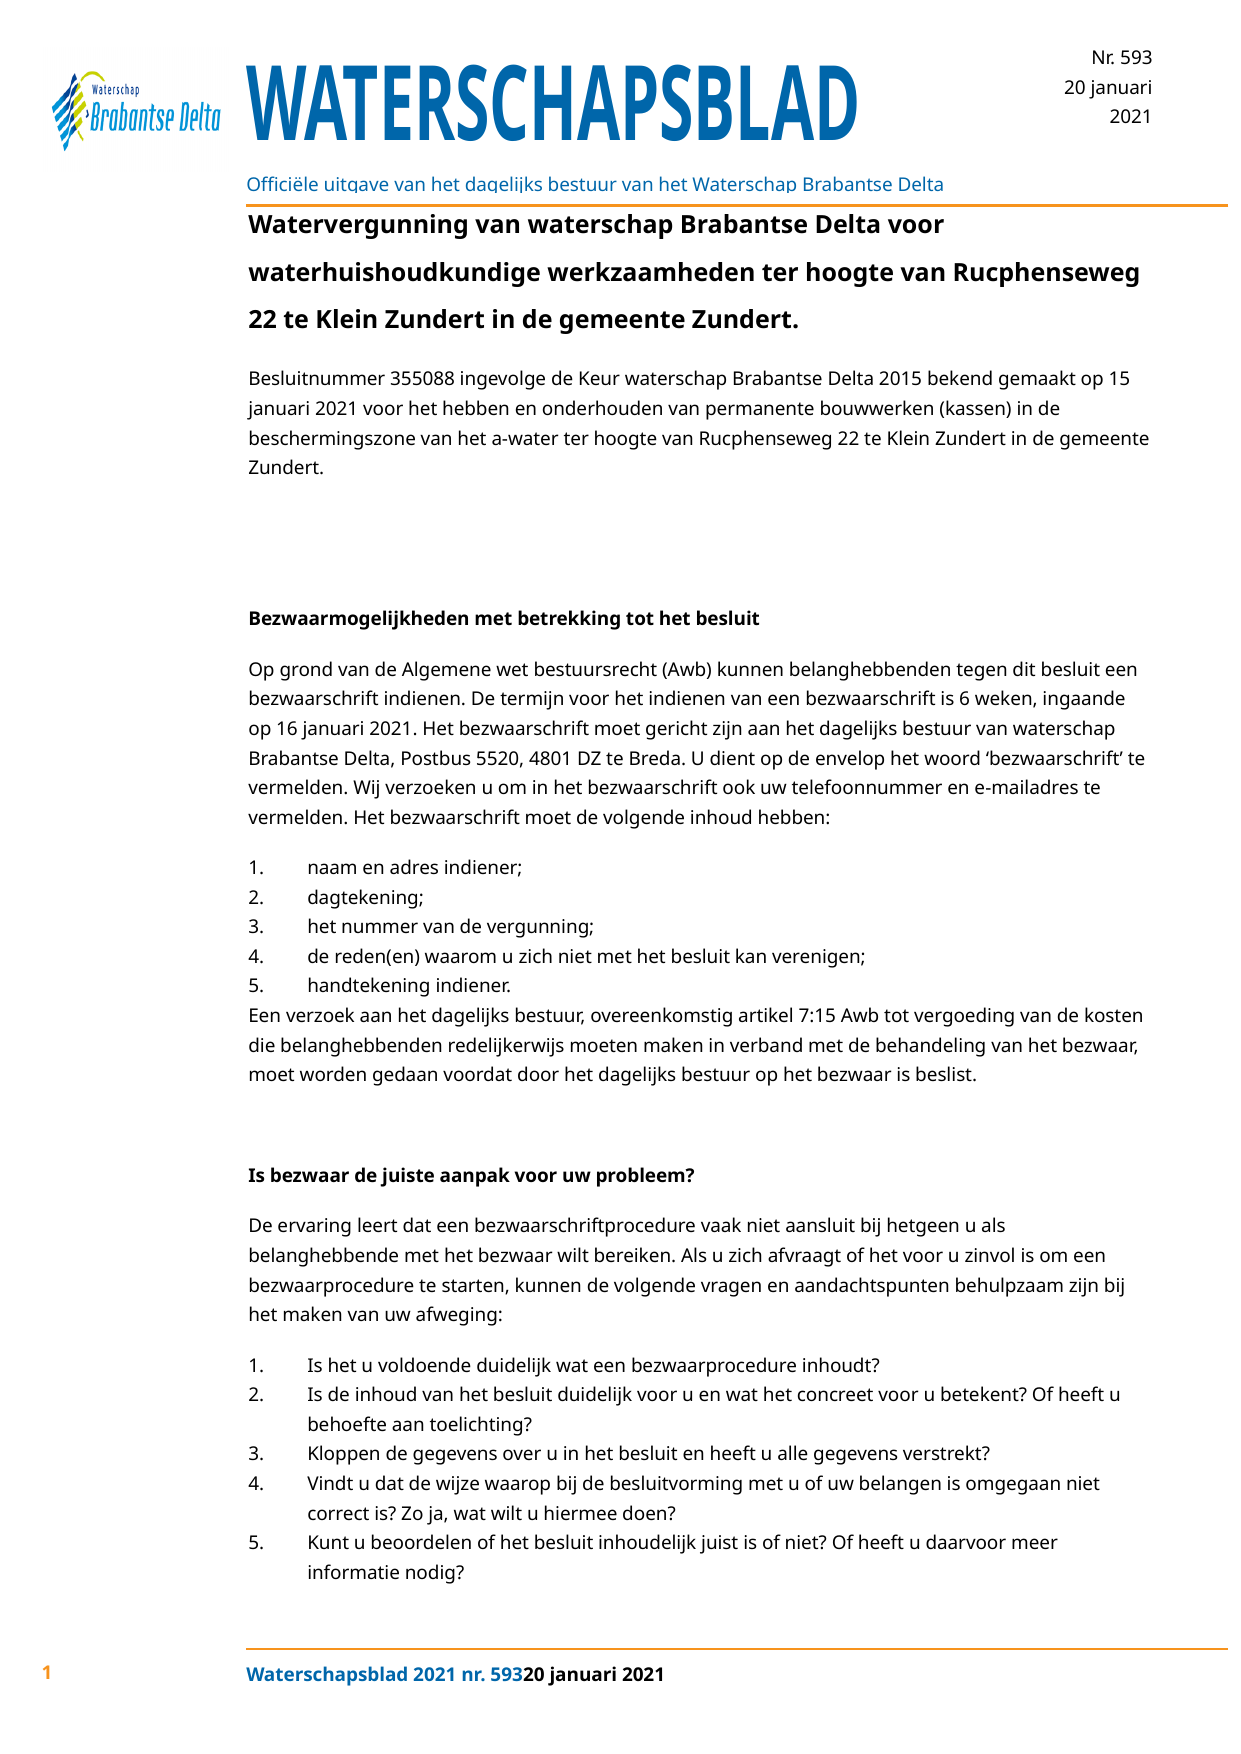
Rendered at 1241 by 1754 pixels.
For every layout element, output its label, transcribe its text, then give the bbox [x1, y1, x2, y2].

list Is het u voldoende duidelijk wat een bezwaarprocedure inhoudt? [248, 1352, 1152, 1377]
list Vindt u dat de wijze waarop bij de besluitvorming met u of uw belangen is omgegaan niet correct is? Zo ja, wat wilt u hiermee doen? [248, 1470, 1152, 1525]
list naam en adres indiener; [248, 854, 1152, 880]
list handtekening indiener. [248, 973, 1152, 998]
text Op grond van de Algemene wet bestuursrecht (Awb) kunnen belanghebbenden tegen dit besluit een bezwaarschrift indienen. De termijn voor het indienen van een bezwaarschrift is 6 weken, ingaande op 16 januari 2021. Het bezwaarschrift moet gericht zijn aan het dagelijks bestuur van waterschap Brabantse Delta, Postbus 5520, 4801 DZ te Breda. U dient op de envelop het woord ‘bezwaarschrift’ te vermelden. Wij verzoeken u om in het bezwaarschrift ook uw telefoonnummer en e‑mailadres te vermelden. Het bezwaarschrift moet de volgende inhoud hebben: [248, 656, 1152, 829]
list de reden(en) waarom u zich niet met het besluit kan verenigen; [248, 943, 1152, 969]
text Watervergunning van waterschap Brabantse Delta voor waterhuishoudkundige werkzaamheden ter hoogte van Rucphenseweg 22 te Klein Zundert in de gemeente Zundert. [248, 207, 1152, 336]
list Kloppen de gegevens over u in het besluit en heeft u alle gegevens verstrekt? [248, 1441, 1152, 1466]
list het nummer van de vergunning; [248, 913, 1152, 939]
text De ervaring leert dat een bezwaarschriftprocedure vaak niet aansluit bij hetgeen u als belanghebbende met het bezwaar wilt bereiken. Als u zich afvraagt of het voor u zinvol is om een bezwaarprocedure te starten, kunnen de volgende vragen en aandachtspunten behulpzaam zijn bij het maken van uw afweging: [248, 1213, 1152, 1327]
picture [41, 47, 231, 172]
text Een verzoek aan het dagelijks bestuur, overeenkomstig artikel 7:15 Awb tot vergoeding van de kosten die belanghebbenden redelijkerwijs moeten maken in verband met de behandeling van het bezwaar, moet worden gedaan voordat door het dagelijks bestuur op het bezwaar is beslist. [248, 1002, 1152, 1087]
list Kunt u beoordelen of het besluit inhoudelijk juist is of niet? Of heeft u daarvoor meer informatie nodig? [248, 1529, 1152, 1584]
text Bezwaarmogelijkheden met betrekking tot het besluit [248, 606, 1152, 631]
text Besluitnummer 355088 ingevolge de Keur waterschap Brabantse Delta 2015 bekend gemaakt op 15 januari 2021 voor het hebben en onderhouden van permanente bouwwerken (kassen) in de beschermingszone van het a-water ter hoogte van Rucphenseweg 22 te Klein Zundert in de gemeente Zundert. [248, 366, 1152, 480]
text Is bezwaar de juiste aanpak voor uw probleem? [248, 1162, 1152, 1188]
list Is de inhoud van het besluit duidelijk voor u en wat het concreet voor u betekent? Of heeft u behoefte aan toelichting? [248, 1381, 1152, 1437]
list dagtekening; [248, 884, 1152, 909]
